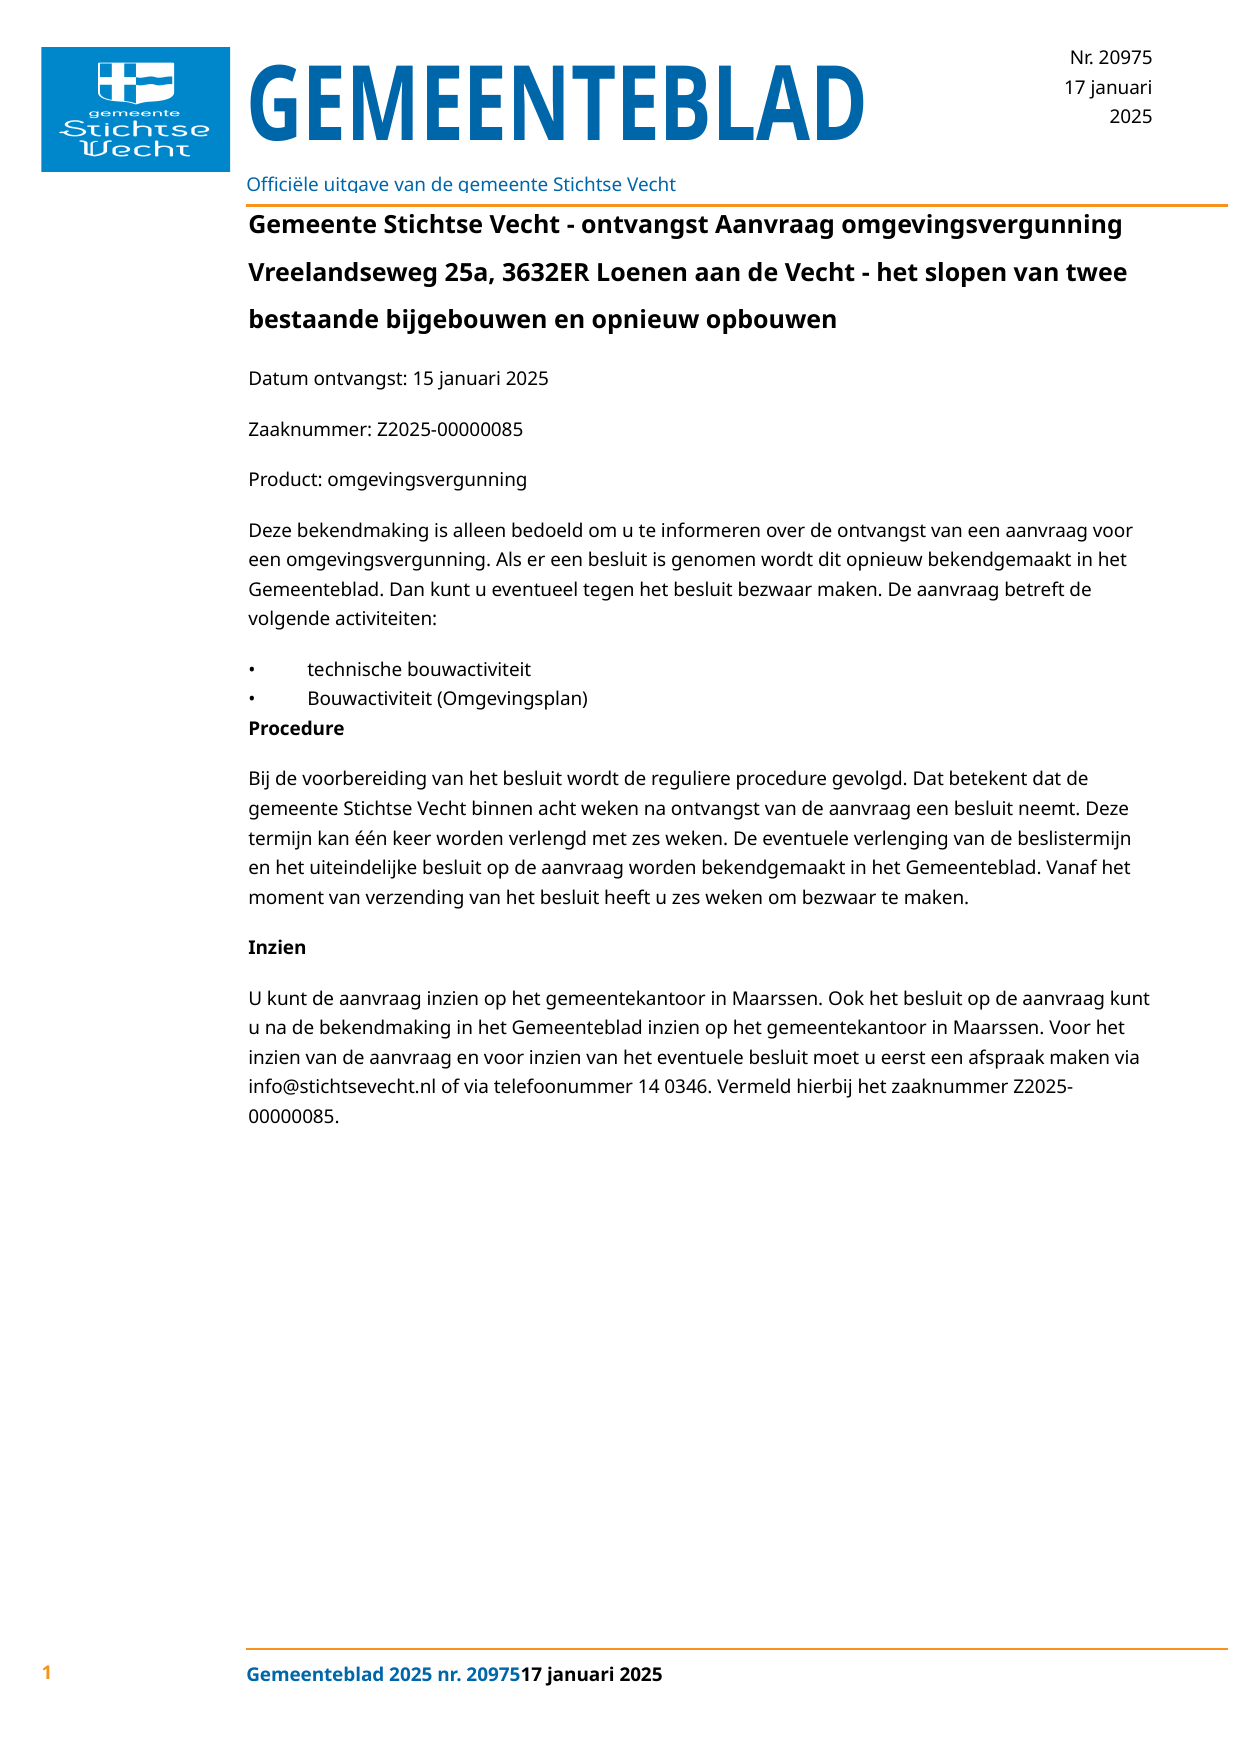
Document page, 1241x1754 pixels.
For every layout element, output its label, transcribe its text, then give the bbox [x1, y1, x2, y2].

list technische bouwactiviteit [248, 656, 1152, 682]
text Zaaknummer: Z2025-00000085 [248, 416, 1152, 442]
text Inzien [248, 934, 1152, 960]
picture [137, 63, 174, 103]
text Gemeente Stichtse Vecht - ontvangst Aanvraag omgevingsvergunning Vreelandseweg 25a, 3632ER Loenen aan de Vecht - het slopen van twee bestaande bijgebouwen en opnieuw opbouwen [248, 207, 1152, 336]
text Product: omgevingsvergunning [248, 466, 1152, 492]
text Datum ontvangst: 15 januari 2025 [248, 366, 1152, 391]
text Bij de voorbereiding van het besluit wordt de reguliere procedure gevolgd. Dat betekent dat de gemeente Stichtse Vecht binnen acht weken na ontvangst van de aanvraag een besluit neemt. Deze termijn kan één keer worden verlengd met zes weken. De eventuele verlenging van de beslistermijn en het uiteindelijke besluit op de aanvraag worden bekendgemaakt in het Gemeenteblad. Vanaf het moment van verzending van het besluit heeft u zes weken om bezwaar te maken. [248, 766, 1152, 909]
text Procedure [248, 715, 1152, 741]
text Deze bekendmaking is alleen bedoeld om u te informeren over de ontvangst van een aanvraag voor een omgevingsvergunning. Als er een besluit is genomen wordt dit opnieuw bekendgemaakt in het Gemeenteblad. Dan kunt u eventueel tegen het besluit bezwaar maken. De aanvraag betreft de volgende activiteiten: [248, 517, 1152, 631]
picture [99, 63, 135, 101]
text U kunt de aanvraag inzien op het gemeentekantoor in Maarssen. Ook het besluit op de aanvraag kunt u na de bekendmaking in het Gemeenteblad inzien op het gemeentekantoor in Maarssen. Voor het inzien van de aanvraag en voor inzien van het eventuele besluit moet u eerst een afspraak maken via info@stichtsevecht.nl of via telefoonummer 14 0346. Vermeld hierbij het zaaknummer Z2025-00000085. [248, 985, 1152, 1129]
list Bouwactiviteit (Omgevingsplan) [248, 686, 1152, 711]
